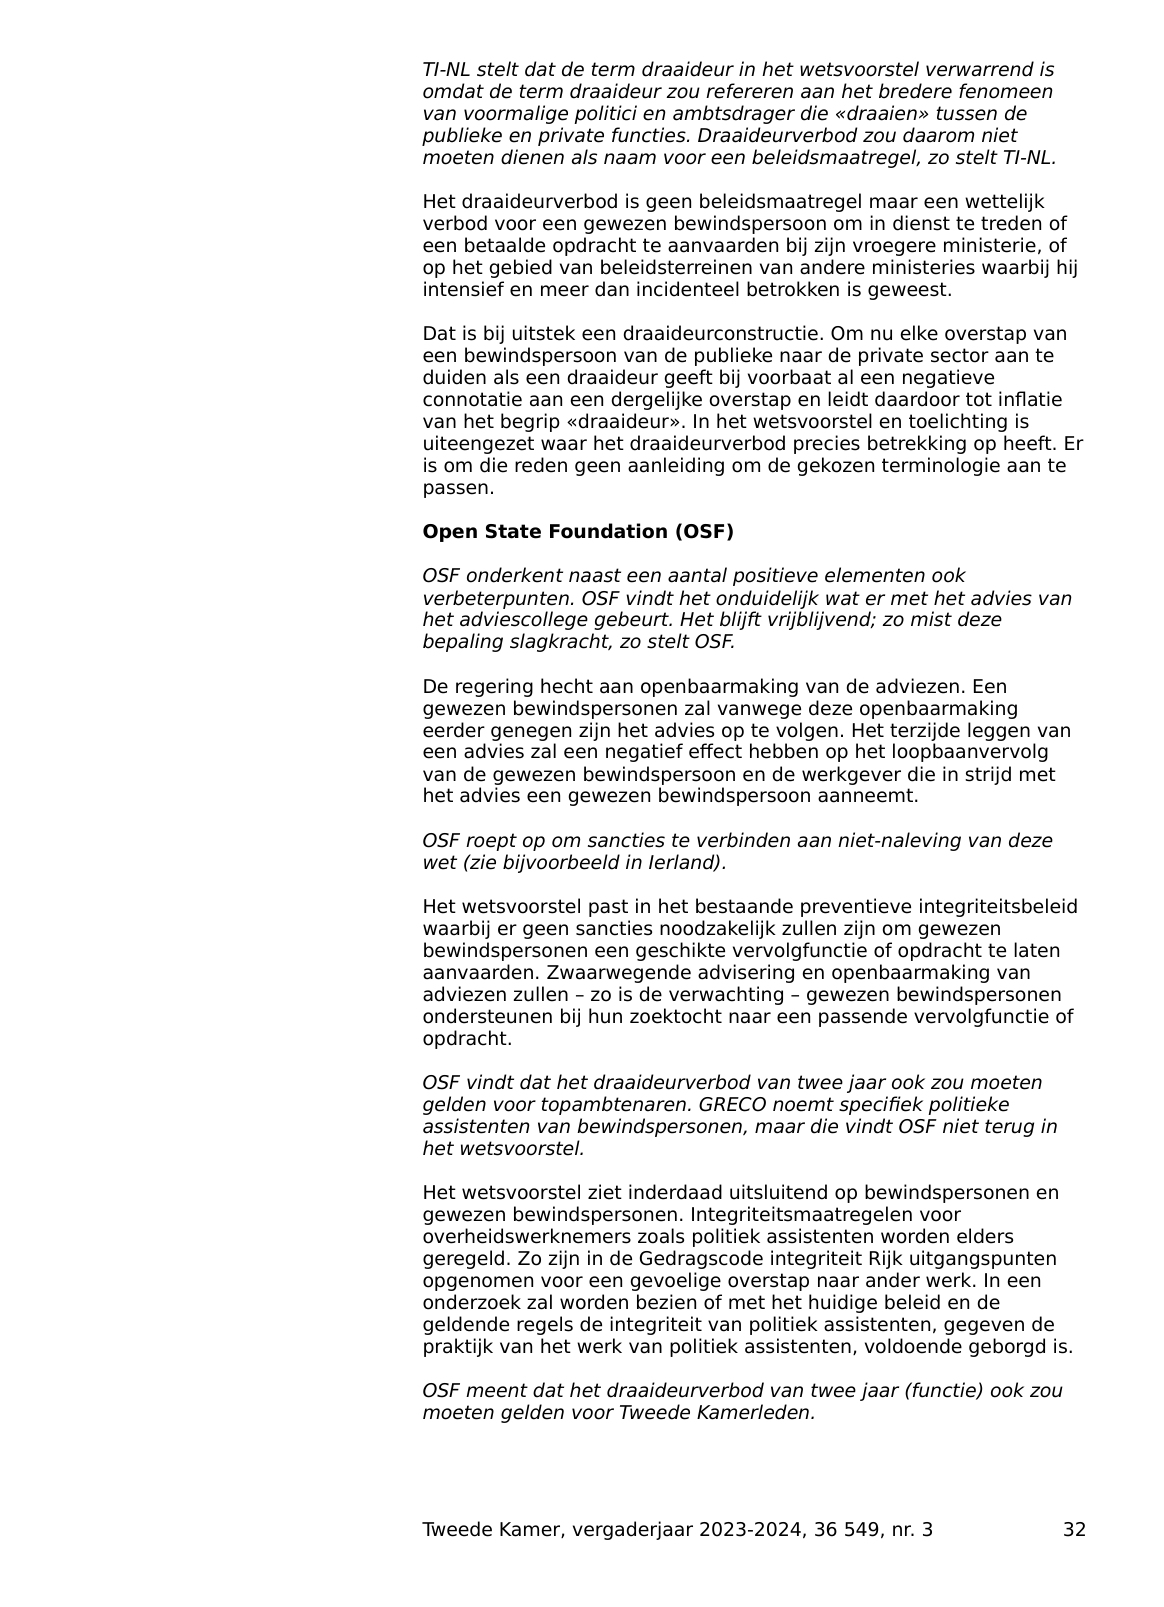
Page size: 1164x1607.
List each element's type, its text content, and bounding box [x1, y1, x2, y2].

text Het draaideurverbod is geen beleidsmaatregel maar een wettelijk verbod voor een gewezen bewindspersoon om in dienst te treden of een betaalde opdracht te aanvaarden bij zijn vroegere ministerie, of op het gebied van beleidsterreinen van andere ministeries waarbij hij intensief en meer dan incidenteel betrokken is geweest. [422, 191, 1087, 301]
text OSF roept op om sancties te verbinden aan niet-naleving van deze wet (zie bijvoorbeeld in Ierland). [422, 829, 1087, 873]
text OSF vindt dat het draaideurverbod van twee jaar ook zou moeten gelden voor topambtenaren. GRECO noemt specifiek politieke assistenten van bewindspersonen, maar die vindt OSF niet terug in het wetsvoorstel. [422, 1072, 1087, 1160]
text OSF onderkent naast een aantal positieve elementen ook verbeterpunten. OSF vindt het onduidelijk wat er met het advies van het adviescollege gebeurt. Het blijft vrijblijvend; zo mist deze bepaling slagkracht, zo stelt OSF. [422, 565, 1087, 653]
text OSF meent dat het draaideurverbod van twee jaar (functie) ook zou moeten gelden voor Tweede Kamerleden. [422, 1380, 1087, 1424]
text Het wetsvoorstel past in het bestaande preventieve integriteitsbeleid waarbij er geen sancties noodzakelijk zullen zijn om gewezen bewindspersonen een geschikte vervolgfunctie of opdracht te laten aanvaarden. Zwaarwegende advisering en openbaarmaking van adviezen zullen – zo is de verwachting – gewezen bewindspersonen ondersteunen bij hun zoektocht naar een passende vervolgfunctie of opdracht. [422, 896, 1087, 1049]
subtitle Open State Foundation (OSF) [422, 521, 1087, 543]
text Het wetsvoorstel ziet inderdaad uitsluitend op bewindspersonen en gewezen bewindspersonen. Integriteitsmaatregelen voor overheidswerknemers zoals politiek assistenten worden elders geregeld. Zo zijn in de Gedragscode integriteit Rijk uitgangspunten opgenomen voor een gevoelige overstap naar ander werk. In een onderzoek zal worden bezien of met het huidige beleid en de geldende regels de integriteit van politiek assistenten, gegeven de praktijk van het werk van politiek assistenten, voldoende geborgd is. [422, 1182, 1087, 1358]
text TI-NL stelt dat de term draaideur in het wetsvoorstel verwarrend is omdat de term draaideur zou refereren aan het bredere fenomeen van voormalige politici en ambtsdrager die «draaien» tussen de publieke en private functies. Draaideurverbod zou daarom niet moeten dienen als naam voor een beleidsmaatregel, zo stelt TI-NL. [422, 59, 1087, 169]
text Dat is bij uitstek een draaideurconstructie. Om nu elke overstap van een bewindspersoon van de publieke naar de private sector aan te duiden als een draaideur geeft bij voorbaat al een negatieve connotatie aan een dergelijke overstap en leidt daardoor tot inflatie van het begrip «draaideur». In het wetsvoorstel en toelichting is uiteengezet waar het draaideurverbod precies betrekking op heeft. Er is om die reden geen aanleiding om de gekozen terminologie aan te passen. [422, 323, 1087, 499]
text De regering hecht aan openbaarmaking van de adviezen. Een gewezen bewindspersonen zal vanwege deze openbaarmaking eerder genegen zijn het advies op te volgen. Het terzijde leggen van een advies zal een negatief effect hebben op het loopbaanvervolg van de gewezen bewindspersoon en de werkgever die in strijd met het advies een gewezen bewindspersoon aanneemt. [422, 676, 1087, 807]
